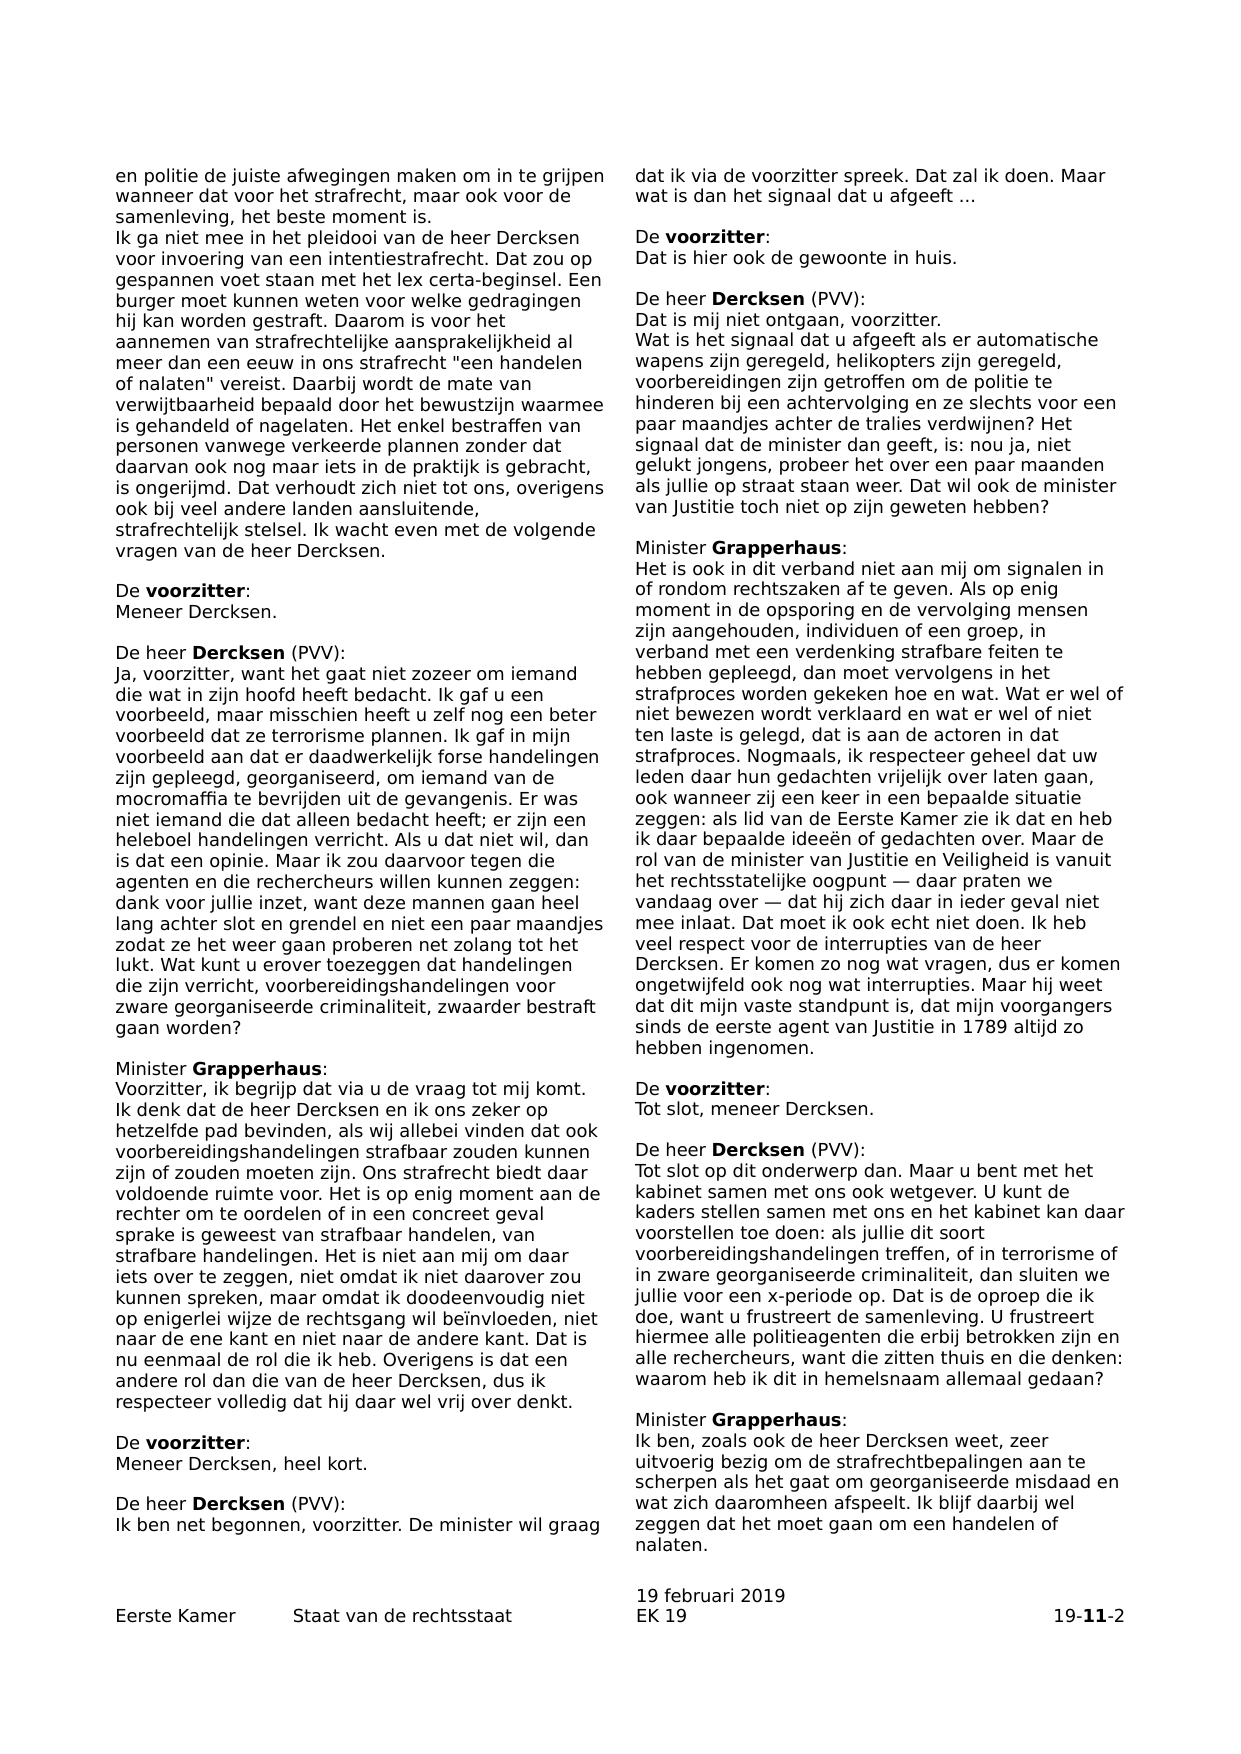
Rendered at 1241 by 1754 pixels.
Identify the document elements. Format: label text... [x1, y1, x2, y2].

text Ja, voorzitter, want het gaat niet zozeer om iemand die wat in zijn hoofd heeft bedacht. Ik gaf u een voorbeeld, maar misschien heeft u zelf nog een beter voorbeeld dat ze terrorisme plannen. Ik gaf in mijn voorbeeld aan dat er daadwerkelijk forse handelingen zijn gepleegd, georganiseerd, om iemand van de mocromaffia te bevrijden uit de gevangenis. Er was niet iemand die dat alleen bedacht heeft; er zijn een heleboel handelingen verricht. Als u dat niet wil, dan is dat een opinie. Maar ik zou daarvoor tegen die agenten en die rechercheurs willen kunnen zeggen: dank voor jullie inzet, want deze mannen gaan heel lang achter slot en grendel en niet een paar maandjes zodat ze het weer gaan proberen net zolang tot het lukt. Wat kunt u erover toezeggen dat handelingen die zijn verricht, voorbereidingshandelingen voor zware georganiseerde criminaliteit, zwaarder bestraft gaan worden? [115, 663, 605, 1038]
text Meneer Dercksen, heel kort. [115, 1453, 605, 1474]
text De heer Dercksen (PVV): [635, 288, 1125, 309]
text dat ik via de voorzitter spreek. Dat zal ik doen. Maar wat is dan het signaal dat u afgeeft ... [635, 165, 1125, 207]
text De heer Dercksen (PVV): [115, 1494, 605, 1515]
text Het is ook in dit verband niet aan mij om signalen in of rondom rechtszaken af te geven. Als op enig moment in de opsporing en de vervolging mensen zijn aangehouden, individuen of een groep, in verband met een verdenking strafbare feiten te hebben gepleegd, dan moet vervolgens in het strafproces worden gekeken hoe en wat. Wat er wel of niet bewezen wordt verklaard en wat er wel of niet ten laste is gelegd, dat is aan de actoren in dat strafproces. Nogmaals, ik respecteer geheel dat uw leden daar hun gedachten vrijelijk over laten gaan, ook wanneer zij een keer in een bepaalde situatie zeggen: als lid van de Eerste Kamer zie ik dat en heb ik daar bepaalde ideeën of gedachten over. Maar de rol van de minister van Justitie en Veiligheid is vanuit het rechtsstatelijke oogpunt — daar praten we vandaag over — dat hij zich daar in ieder geval niet mee inlaat. Dat moet ik ook echt niet doen. Ik heb veel respect voor de interrupties van de heer Dercksen. Er komen zo nog wat vragen, dus er komen ongetwijfeld ook nog wat interrupties. Maar hij weet dat dit mijn vaste standpunt is, dat mijn voorgangers sinds de eerste agent van Justitie in 1789 altijd zo hebben ingenomen. [635, 558, 1125, 1058]
text Tot slot, meneer Dercksen. [635, 1099, 1125, 1120]
text Minister Grapperhaus: [635, 1410, 1125, 1431]
text Voorzitter, ik begrijp dat via u de vraag tot mij komt. Ik denk dat de heer Dercksen en ik ons zeker op hetzelfde pad bevinden, als wij allebei vinden dat ook voorbereidingshandelingen strafbaar zouden kunnen zijn of zouden moeten zijn. Ons strafrecht biedt daar voldoende ruimte voor. Het is op enig moment aan de rechter om te oordelen of in een concreet geval sprake is geweest van strafbaar handelen, van strafbare handelingen. Het is niet aan mij om daar iets over te zeggen, niet omdat ik niet daarover zou kunnen spreken, maar omdat ik doodeenvoudig niet op enigerlei wijze de rechtsgang wil beïnvloeden, niet naar de ene kant en niet naar de andere kant. Dat is nu eenmaal de rol die ik heb. Overigens is dat een andere rol dan die van de heer Dercksen, dus ik respecteer volledig dat hij daar wel vrij over denkt. [115, 1079, 605, 1412]
text De heer Dercksen (PVV): [635, 1140, 1125, 1161]
text De voorzitter: [635, 1078, 1125, 1099]
text De voorzitter: [115, 581, 605, 602]
text De voorzitter: [115, 1432, 605, 1453]
text Dat is mij niet ontgaan, voorzitter. [635, 309, 1125, 330]
text en politie de juiste afwegingen maken om in te grijpen wanneer dat voor het strafrecht, maar ook voor de samenleving, het beste moment is. [115, 165, 605, 228]
text Minister Grapperhaus: [635, 538, 1125, 558]
text Ik ben net begonnen, voorzitter. De minister wil graag [115, 1515, 605, 1536]
text Ik ben, zoals ook de heer Dercksen weet, zeer uitvoerig bezig om de strafrechtbepalingen aan te scherpen als het gaat om georganiseerde misdaad en wat zich daaromheen afspeelt. Ik blijf daarbij wel zeggen dat het moet gaan om een handelen of nalaten. [635, 1431, 1125, 1556]
text De heer Dercksen (PVV): [115, 643, 605, 663]
text Minister Grapperhaus: [115, 1058, 605, 1079]
text Tot slot op dit onderwerp dan. Maar u bent met het kabinet samen met ons ook wetgever. U kunt de kaders stellen samen met ons en het kabinet kan daar voorstellen toe doen: als jullie dit soort voorbereidingshandelingen treffen, of in terrorisme of in zware georganiseerde criminaliteit, dan sluiten we jullie voor een x-periode op. Dat is de oproep die ik doe, want u frustreert de samenleving. U frustreert hiermee alle politieagenten die erbij betrokken zijn en alle rechercheurs, want die zitten thuis en die denken: waarom heb ik dit in hemelsnaam allemaal gedaan? [635, 1161, 1125, 1390]
text De voorzitter: [635, 227, 1125, 248]
text Dat is hier ook de gewoonte in huis. [635, 248, 1125, 268]
text Ik ga niet mee in het pleidooi van de heer Dercksen voor invoering van een intentiestrafrecht. Dat zou op gespannen voet staan met het lex certa-beginsel. Een burger moet kunnen weten voor welke gedragingen hij kan worden gestraft. Daarom is voor het aannemen van strafrechtelijke aansprakelijkheid al meer dan een eeuw in ons strafrecht "een handelen of nalaten" vereist. Daarbij wordt de mate van verwijtbaarheid bepaald door het bewustzijn waarmee is gehandeld of nagelaten. Het enkel bestraffen van personen vanwege verkeerde plannen zonder dat daarvan ook nog maar iets in de praktijk is gebracht, is ongerijmd. Dat verhoudt zich niet tot ons, overigens ook bij veel andere landen aansluitende, strafrechtelijk stelsel. Ik wacht even met de volgende vragen van de heer Dercksen. [115, 228, 605, 561]
text Wat is het signaal dat u afgeeft als er automatische wapens zijn geregeld, helikopters zijn geregeld, voorbereidingen zijn getroffen om de politie te hinderen bij een achtervolging en ze slechts voor een paar maandjes achter de tralies verdwijnen? Het signaal dat de minister dan geeft, is: nou ja, niet gelukt jongens, probeer het over een paar maanden als jullie op straat staan weer. Dat wil ook de minister van Justitie toch niet op zijn geweten hebben? [635, 330, 1125, 518]
text Meneer Dercksen. [115, 602, 605, 623]
